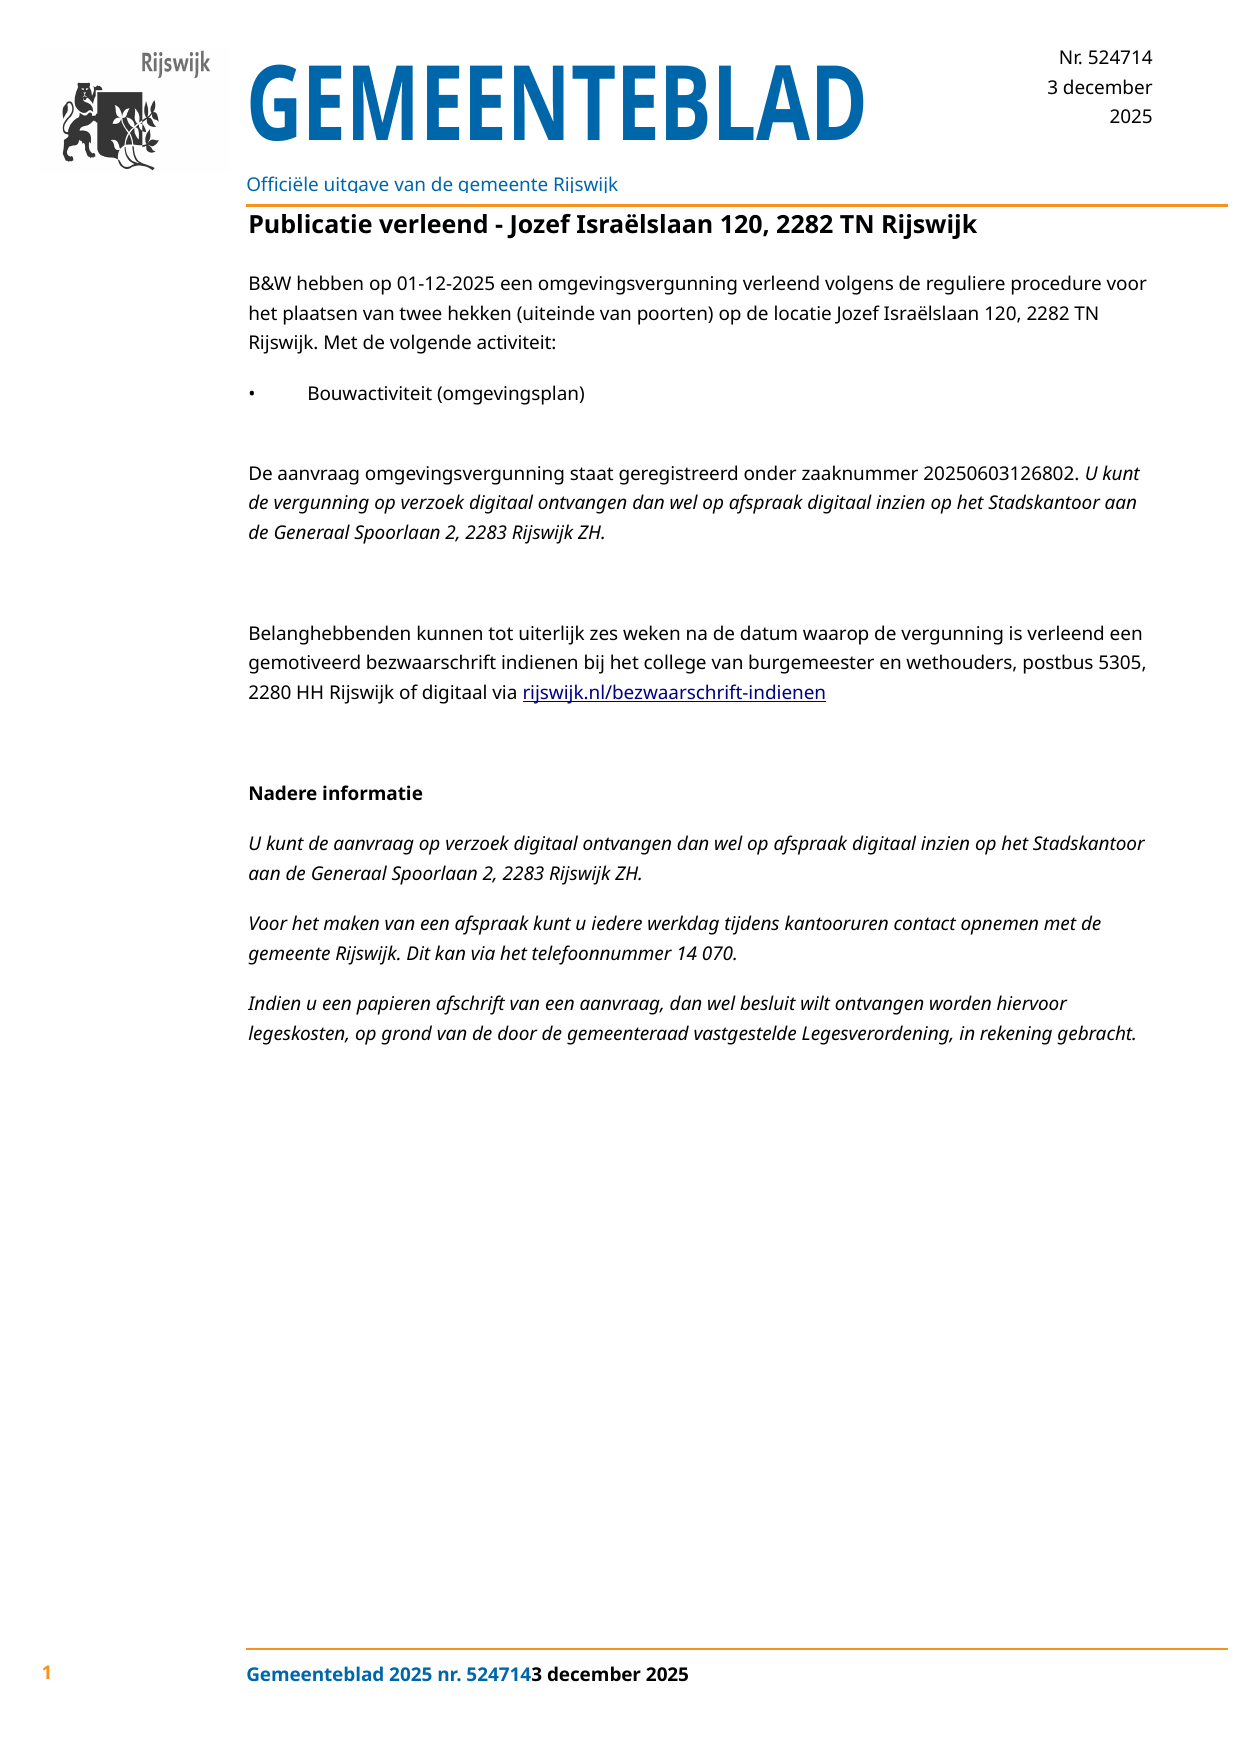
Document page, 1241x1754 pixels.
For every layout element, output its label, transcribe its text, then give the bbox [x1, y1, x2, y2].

text Indien u een papieren afschrift van een aanvraag, dan wel besluit wilt ontvangen worden hiervoor legeskosten, op grond van de door de gemeenteraad vastgestelde Legesverordening, in rekening gebracht. [248, 990, 1152, 1046]
text Belanghebbenden kunnen tot uiterlijk zes weken na de datum waarop de vergunning is verleend een gemotiveerd bezwaarschrift indienen bij het college van burgemeester en wethouders, postbus 5305, 2280 HH Rijswijk of digitaal via rijswijk.nl/bezwaarschrift-indienen [248, 620, 1152, 705]
text Voor het maken van een afspraak kunt u iedere werkdag tijdens kantooruren contact opnemen met de gemeente Rijswijk. Dit kan via het telefoonnummer 14 070. [248, 910, 1152, 966]
text U kunt de aanvraag op verzoek digitaal ontvangen dan wel op afspraak digitaal inzien op het Stadskantoor aan de Generaal Spoorlaan 2, 2283 Rijswijk ZH. [248, 830, 1152, 886]
list Bouwactiviteit (omgevingsplan) [248, 380, 1152, 406]
text De aanvraag omgevingsvergunning staat geregistreerd onder zaaknummer 20250603126802. U kunt de vergunning op verzoek digitaal ontvangen dan wel op afspraak digitaal inzien op het Stadskantoor aan de Generaal Spoorlaan 2, 2283 Rijswijk ZH. [248, 460, 1152, 545]
text B&W hebben op 01-12-2025 een omgevingsvergunning verleend volgens de reguliere procedure voor het plaatsen van twee hekken (uiteinde van poorten) op de locatie Jozef Israëlslaan 120, 2282 TN Rijswijk. Met de volgende activiteit: [248, 270, 1152, 355]
picture [41, 47, 231, 172]
text Nadere informatie [248, 780, 1152, 806]
text Publicatie verleend - Jozef Israëlslaan 120, 2282 TN Rijswijk [248, 207, 1152, 241]
